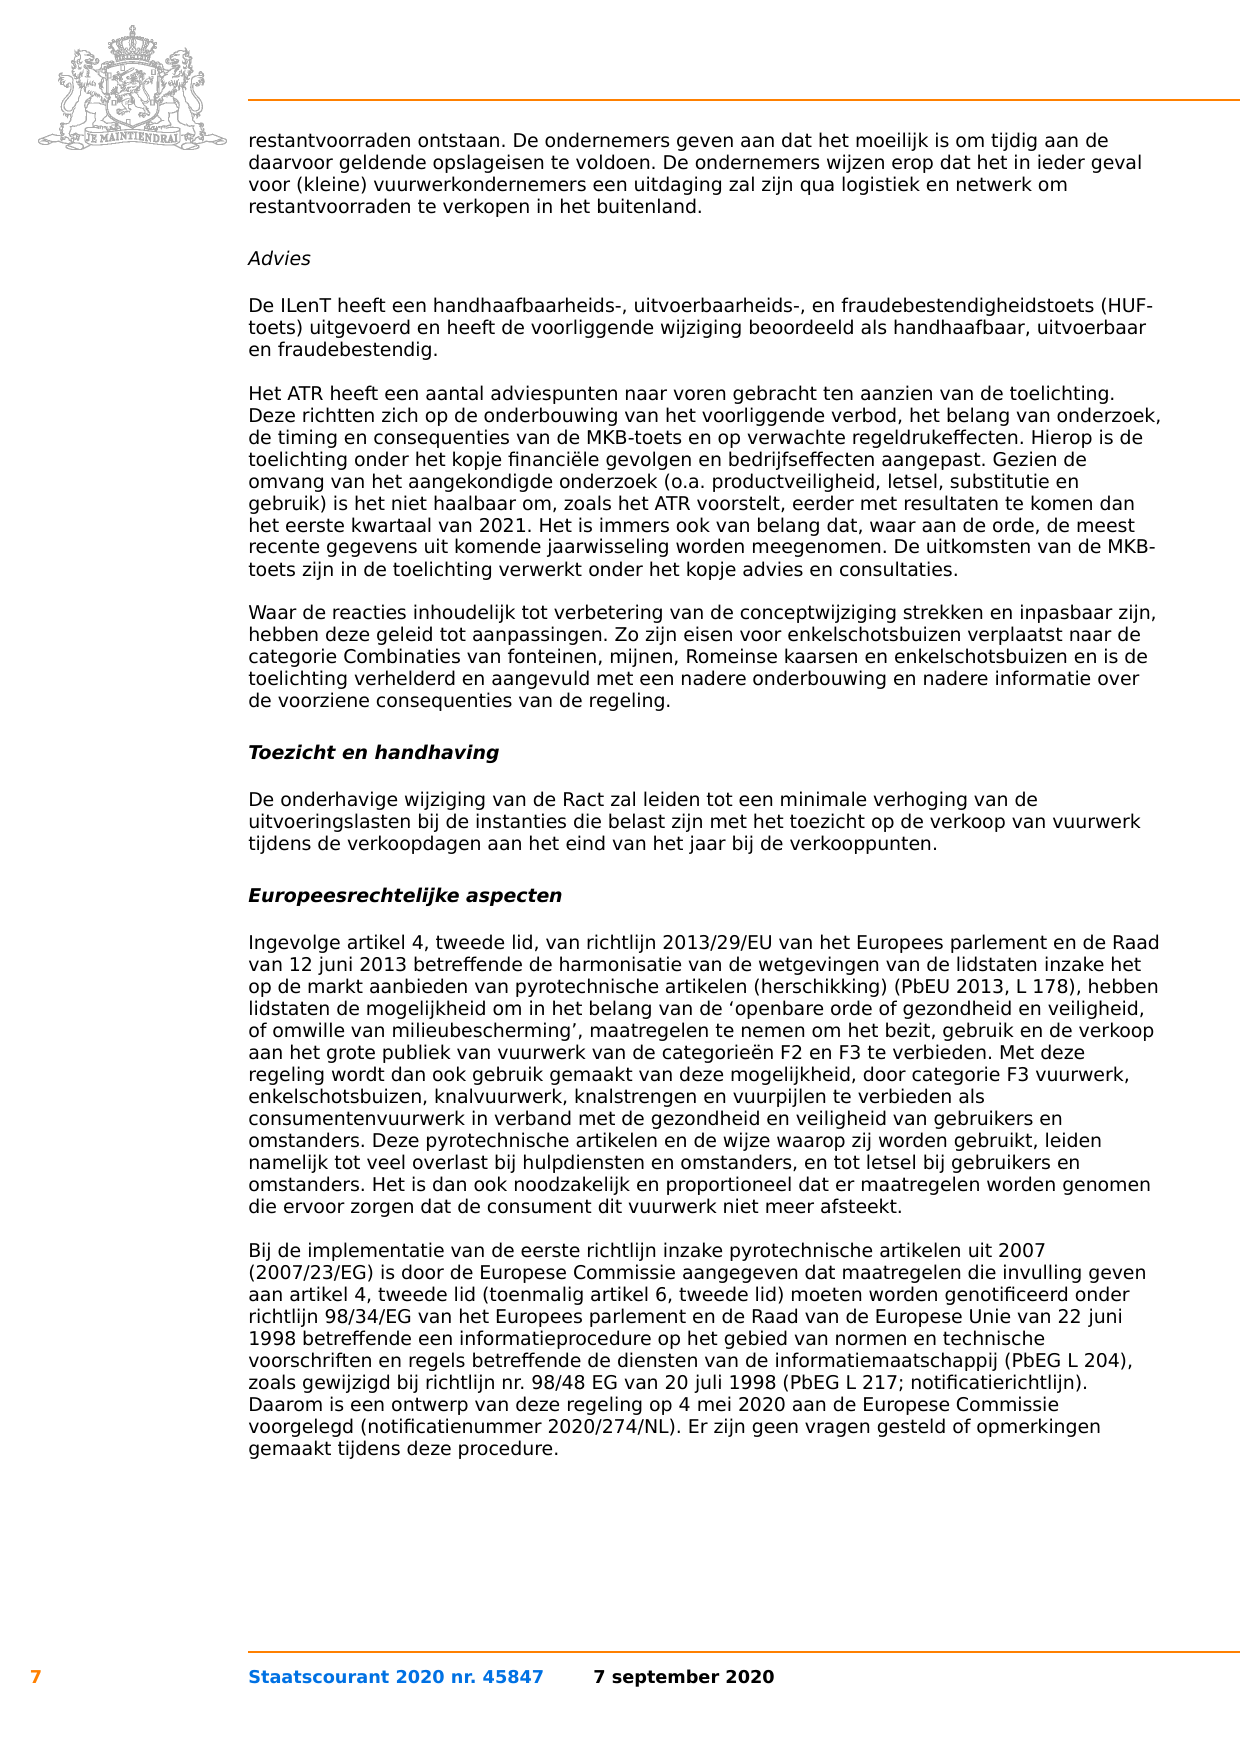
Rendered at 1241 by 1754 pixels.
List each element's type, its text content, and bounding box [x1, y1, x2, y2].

text Bij de implementatie van de eerste richtlijn inzake pyrotechnische artikelen uit 2007 (2007/23/EG) is door de Europese Commissie aangegeven dat maatregelen die invulling geven aan artikel 4, tweede lid (toenmalig artikel 6, tweede lid) moeten worden genotificeerd onder richtlijn 98/34/EG van het Europees parlement en de Raad van de Europese Unie van 22 juni 1998 betreffende een informatieprocedure op het gebied van normen en technische voorschriften en regels betreffende de diensten van de informatiemaatschappij (PbEG L 204), zoals gewijzigd bij richtlijn nr. 98/48 EG van 20 juli 1998 (PbEG L 217; notificatierichtlijn). Daarom is een ontwerp van deze regeling op 4 mei 2020 aan de Europese Commissie voorgelegd (notificatienummer 2020/274/NL). Er zijn geen vragen gesteld of opmerkingen gemaakt tijdens deze procedure. [248, 1240, 1163, 1459]
text Ingevolge artikel 4, tweede lid, van richtlijn 2013/29/EU van het Europees parlement en de Raad van 12 juni 2013 betreffende de harmonisatie van de wetgevingen van de lidstaten inzake het op de markt aanbieden van pyrotechnische artikelen (herschikking) (PbEU 2013, L 178), hebben lidstaten de mogelijkheid om in het belang van de ‘openbare orde of gezondheid en veiligheid, of omwille van milieubescherming’, maatregelen te nemen om het bezit, gebruik en de verkoop aan het grote publiek van vuurwerk van de categorieën F2 en F3 te verbieden. Met deze regeling wordt dan ook gebruik gemaakt van deze mogelijkheid, door categorie F3 vuurwerk, enkelschotsbuizen, knalvuurwerk, knalstrengen en vuurpijlen te verbieden als consumentenvuurwerk in verband met de gezondheid en veiligheid van gebruikers en omstanders. Deze pyrotechnische artikelen en de wijze waarop zij worden gebruikt, leiden namelijk tot veel overlast bij hulpdiensten en omstanders, en tot letsel bij gebruikers en omstanders. Het is dan ook noodzakelijk en proportioneel dat er maatregelen worden genomen die ervoor zorgen dat de consument dit vuurwerk niet meer afsteekt. [248, 932, 1163, 1218]
text Waar de reacties inhoudelijk tot verbetering van de conceptwijziging strekken en inpasbaar zijn, hebben deze geleid tot aanpassingen. Zo zijn eisen voor enkelschotsbuizen verplaatst naar de categorie Combinaties van fonteinen, mijnen, Romeinse kaarsen en enkelschotsbuizen en is de toelichting verhelderd en aangevuld met een nadere onderbouwing en nadere informatie over de voorziene consequenties van de regeling. [248, 602, 1163, 712]
text Het ATR heeft een aantal adviespunten naar voren gebracht ten aanzien van de toelichting. Deze richtten zich op de onderbouwing van het voorliggende verbod, het belang van onderzoek, de timing en consequenties van de MKB-toets en op verwachte regeldrukeffecten. Hierop is de toelichting onder het kopje financiële gevolgen en bedrijfseffecten aangepast. Gezien de omvang van het aangekondigde onderzoek (o.a. productveiligheid, letsel, substitutie en gebruik) is het niet haalbaar om, zoals het ATR voorstelt, eerder met resultaten te komen dan het eerste kwartaal van 2021. Het is immers ook van belang dat, waar aan de orde, de meest recente gegevens uit komende jaarwisseling worden meegenomen. De uitkomsten van de MKB-toets zijn in de toelichting verwerkt onder het kopje advies en consultaties. [248, 383, 1163, 580]
picture [38, 25, 227, 150]
text restantvoorraden ontstaan. De ondernemers geven aan dat het moeilijk is om tijdig aan de daarvoor geldende opslageisen te voldoen. De ondernemers wijzen erop dat het in ieder geval voor (kleine) vuurwerkondernemers een uitdaging zal zijn qua logistiek en netwerk om restantvoorraden te verkopen in het buitenland. [248, 130, 1163, 218]
text De ILenT heeft een handhaafbaarheids-, uitvoerbaarheids-, en fraudebestendigheidstoets (HUF-toets) uitgevoerd en heeft de voorliggende wijziging beoordeeld als handhaafbaar, uitvoerbaar en fraudebestendig. [248, 295, 1163, 361]
subtitle Europeesrechtelijke aspecten [248, 885, 1163, 907]
subtitle Toezicht en handhaving [248, 742, 1163, 764]
subtitle Advies [248, 248, 1163, 270]
text De onderhavige wijziging van de Ract zal leiden tot een minimale verhoging van de uitvoeringslasten bij de instanties die belast zijn met het toezicht op de verkoop van vuurwerk tijdens de verkoopdagen aan het eind van het jaar bij de verkooppunten. [248, 789, 1163, 855]
